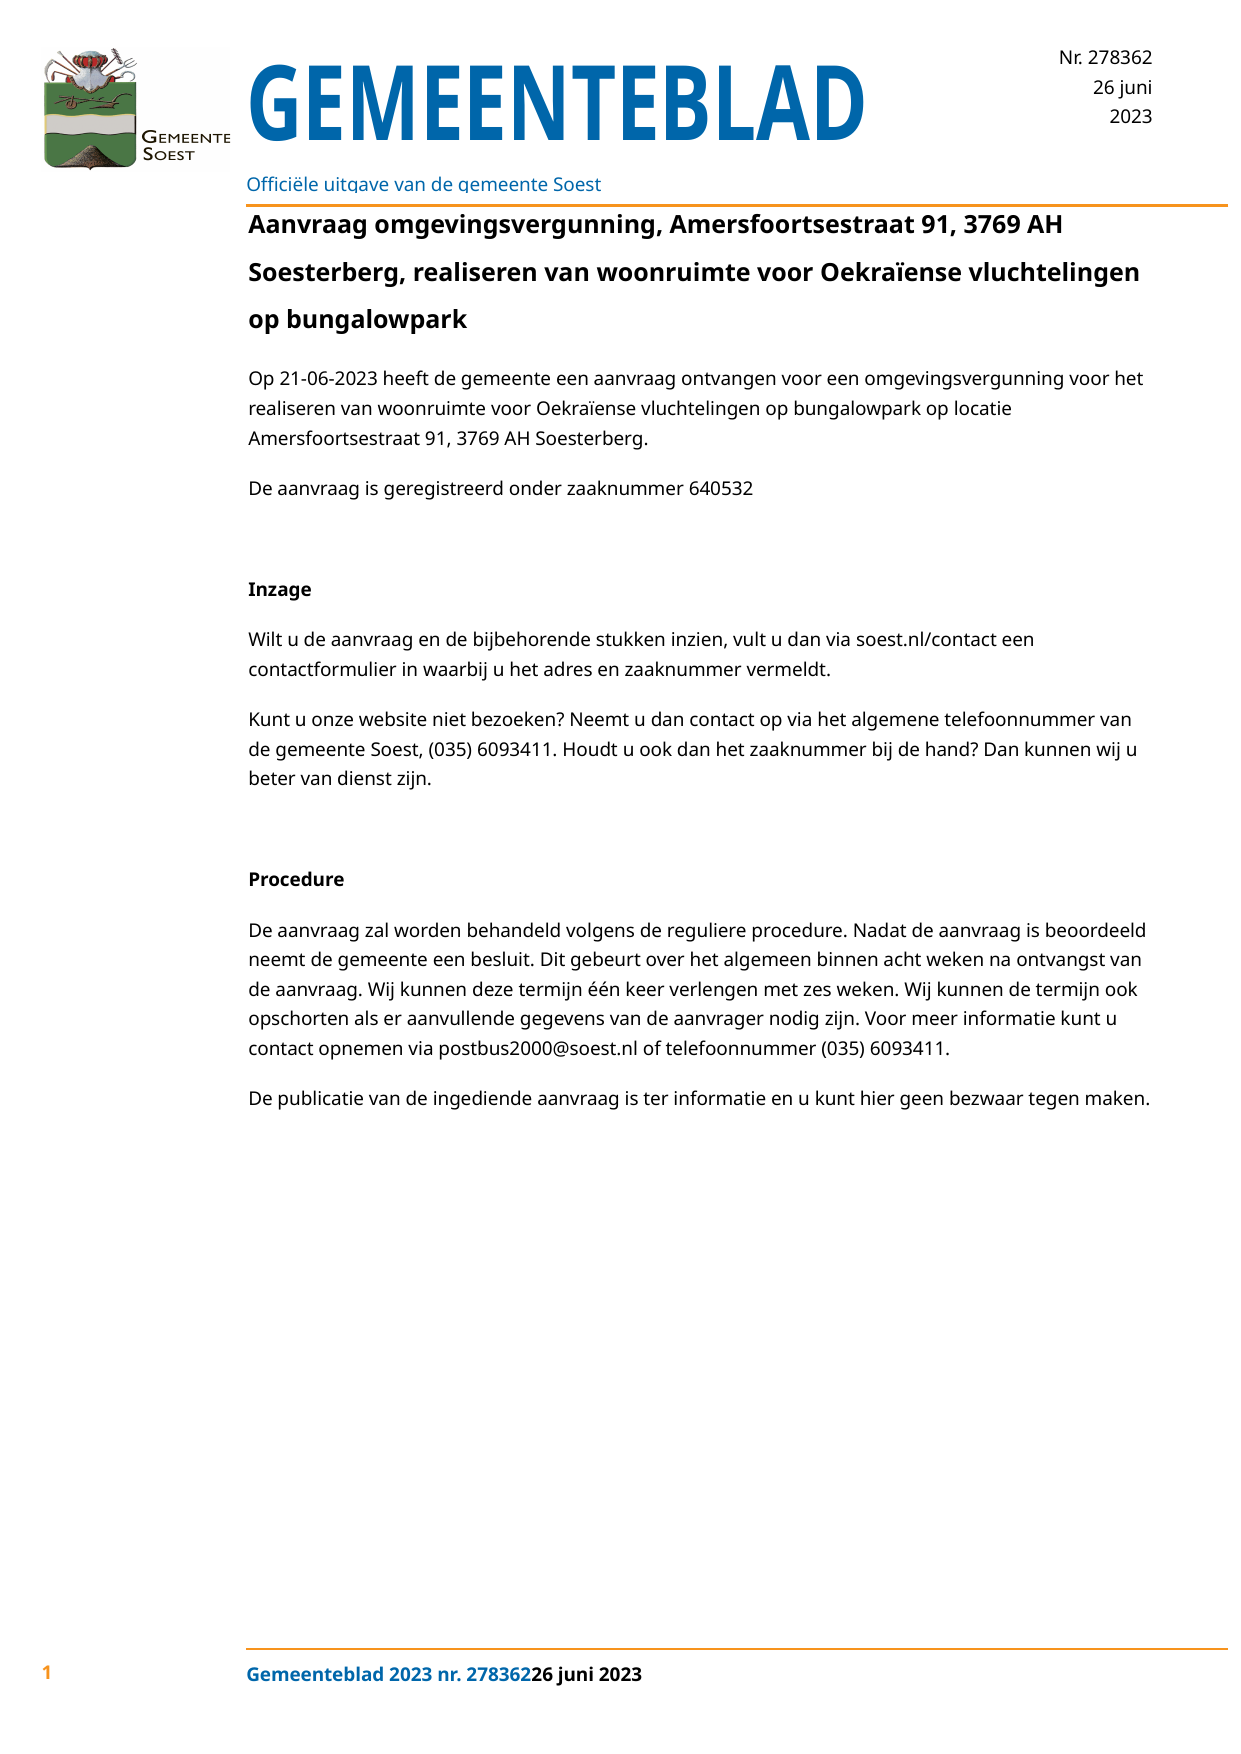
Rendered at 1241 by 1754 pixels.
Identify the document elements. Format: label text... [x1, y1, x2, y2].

text De publicatie van de ingediende aanvraag is ter informatie en u kunt hier geen bezwaar tegen maken. [248, 1086, 1152, 1111]
text Aanvraag omgevingsvergunning, Amersfoortsestraat 91, 3769 AH Soesterberg, realiseren van woonruimte voor Oekraïense vluchtelingen op bungalowpark [248, 207, 1152, 336]
text Procedure [248, 866, 1152, 892]
text De aanvraag zal worden behandeld volgens de reguliere procedure. Nadat de aanvraag is beoordeeld neemt de gemeente een besluit. Dit gebeurt over het algemeen binnen acht weken na ontvangst van de aanvraag. Wij kunnen deze termijn één keer verlengen met zes weken. Wij kunnen de termijn ook opschorten als er aanvullende gegevens van de aanvrager nodig zijn. Voor meer informatie kunt u contact opnemen via postbus2000@soest.nl of telefoonnummer (035) 6093411. [248, 917, 1152, 1061]
text Wilt u de aanvraag en de bijbehorende stukken inzien, vult u dan via soest.nl/contact een contactformulier in waarbij u het adres en zaaknummer vermeldt. [248, 626, 1152, 682]
picture [41, 47, 231, 172]
text De aanvraag is geregistreerd onder zaaknummer 640532 [248, 475, 1152, 501]
text Inzage [248, 576, 1152, 602]
text Kunt u onze website niet bezoeken? Neemt u dan contact op via het algemene telefoonnummer van de gemeente Soest, (035) 6093411. Houdt u ook dan het zaaknummer bij de hand? Dan kunnen wij u beter van dienst zijn. [248, 706, 1152, 791]
text Op 21-06-2023 heeft de gemeente een aanvraag ontvangen voor een omgevingsvergunning voor het realiseren van woonruimte voor Oekraïense vluchtelingen op bungalowpark op locatie Amersfoortsestraat 91, 3769 AH Soesterberg. [248, 366, 1152, 450]
